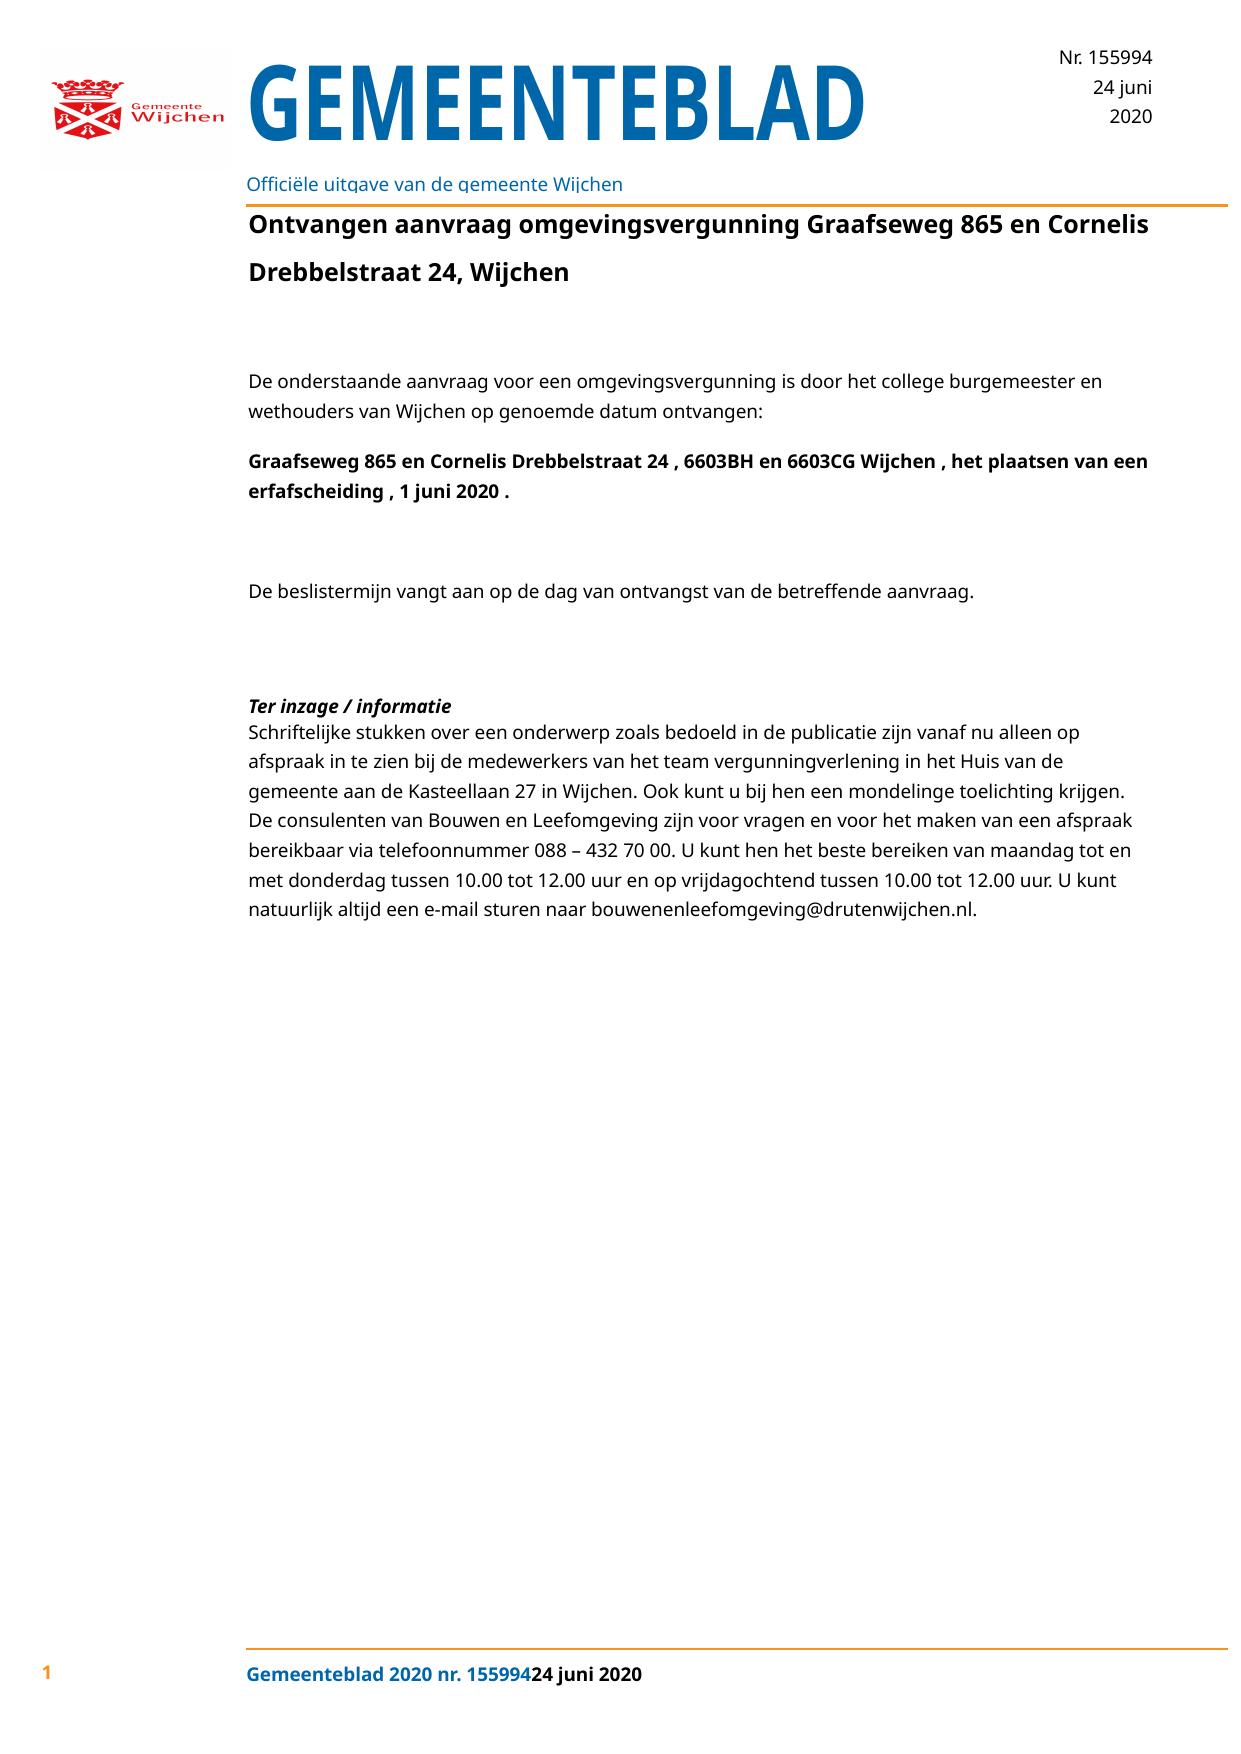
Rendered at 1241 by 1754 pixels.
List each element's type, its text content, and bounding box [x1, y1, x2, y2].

text Graafseweg 865 en Cornelis Drebbelstraat 24 , 6603BH en 6603CG Wijchen , het plaatsen van een erfafscheiding , 1 juni 2020 . [248, 448, 1152, 504]
text Ontvangen aanvraag omgevingsvergunning Graafseweg 865 en Cornelis Drebbelstraat 24, Wijchen [248, 207, 1152, 288]
text Schriftelijke stukken over een onderwerp zoals bedoeld in de publicatie zijn vanaf nu alleen op afspraak in te zien bij de medewerkers van het team vergunningverlening in het Huis van de gemeente aan de Kasteellaan 27 in Wijchen. Ook kunt u bij hen een mondelinge toelichting krijgen. De consulenten van Bouwen en Leefomgeving zijn voor vragen en voor het maken van een afspraak bereikbaar via telefoonnummer 088 – 432 70 00. U kunt hen het beste bereiken van maandag tot en met donderdag tussen 10.00 tot 12.00 uur en op vrijdagochtend tussen 10.00 tot 12.00 uur. U kunt natuurlijk altijd een e-mail sturen naar bouwenenleefomgeving@drutenwijchen.nl. [248, 719, 1152, 922]
text De onderstaande aanvraag voor een omgevingsvergunning is door het college burgemeester en wethouders van Wijchen op genoemde datum ontvangen: [248, 368, 1152, 424]
picture [41, 47, 231, 172]
text Ter inzage / informatie [248, 693, 1152, 719]
text De beslistermijn vangt aan op de dag van ontvangst van de betreffende aanvraag. [248, 579, 1152, 604]
